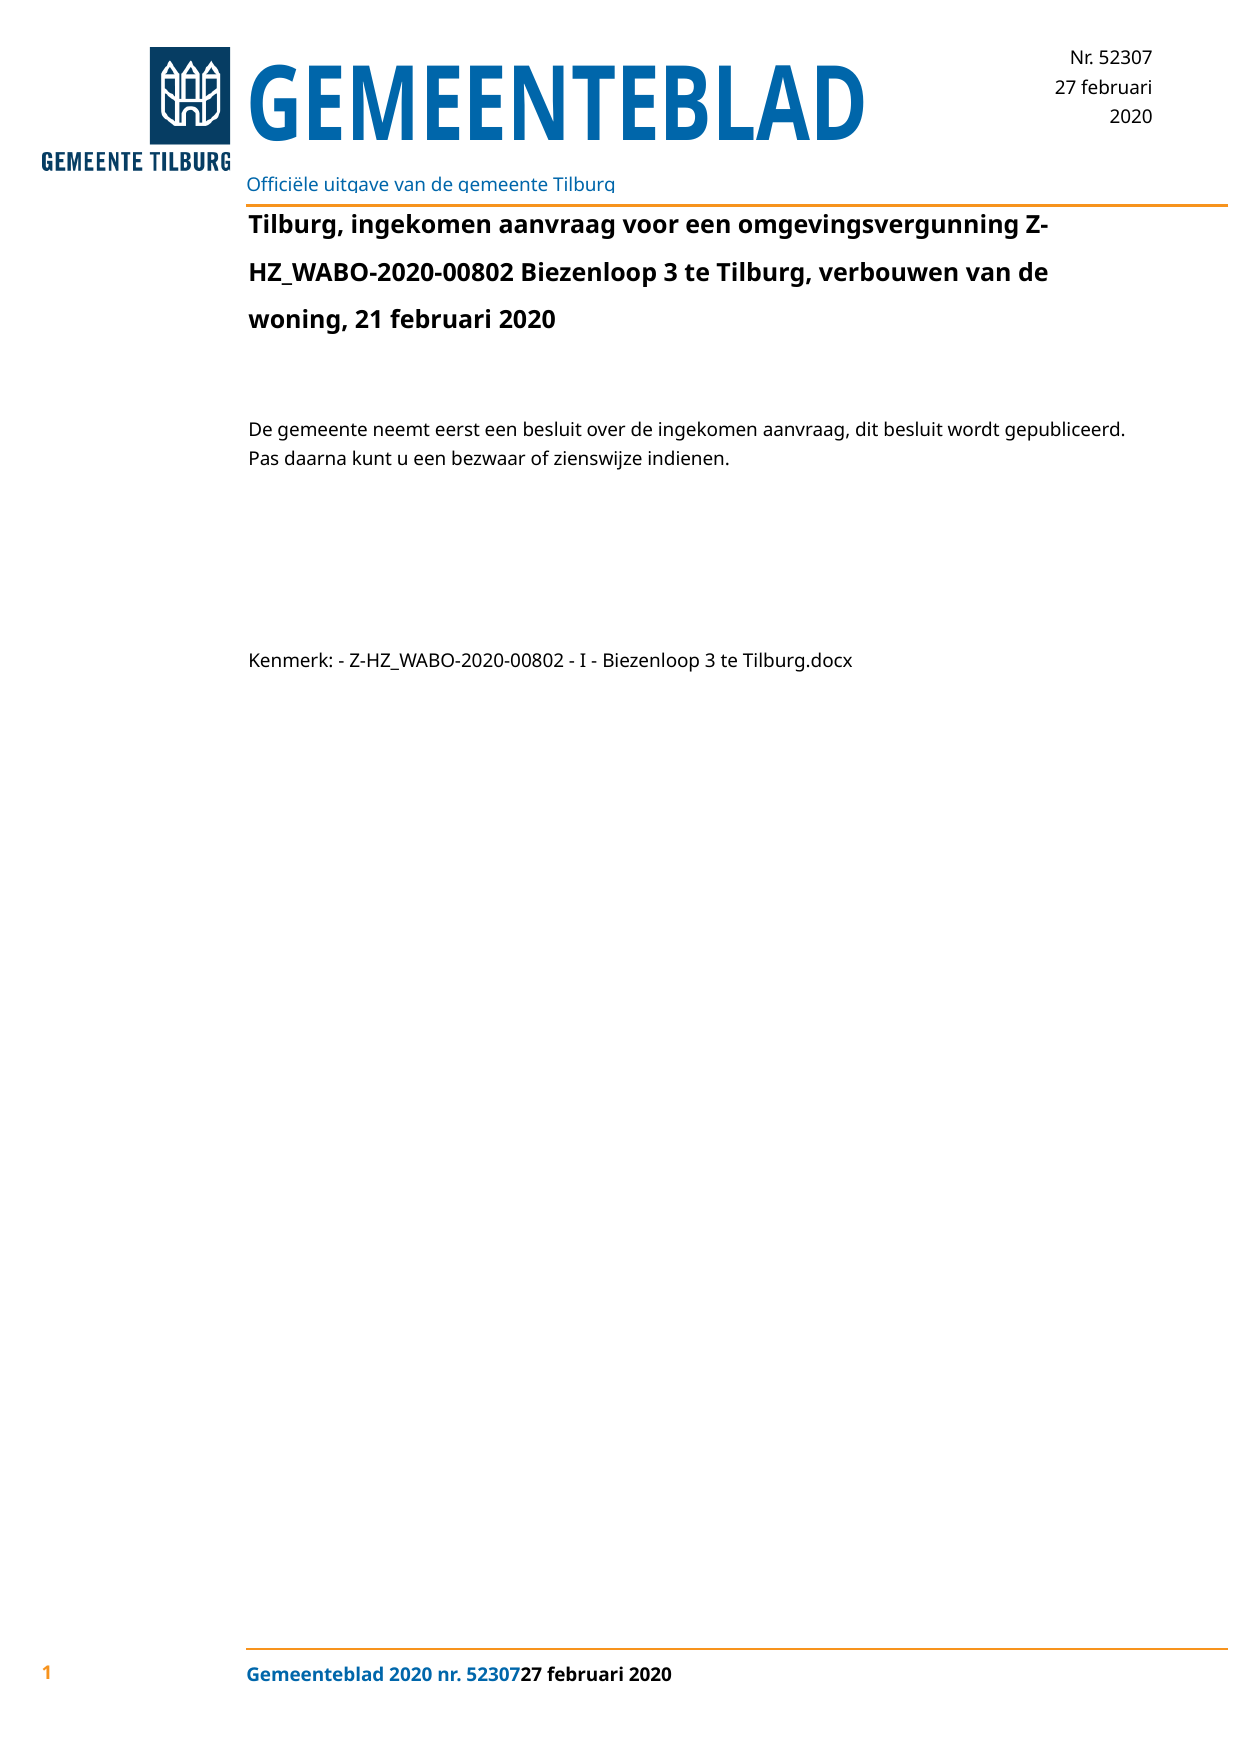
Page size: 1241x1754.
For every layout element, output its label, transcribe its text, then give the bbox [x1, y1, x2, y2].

picture [41, 47, 231, 172]
text Kenmerk: - Z-HZ_WABO-2020-00802 - I - Biezenloop 3 te Tilburg.docx [248, 647, 1152, 673]
text De gemeente neemt eerst een besluit over de ingekomen aanvraag, dit besluit wordt gepubliceerd. Pas daarna kunt u een bezwaar of zienswijze indienen. [248, 416, 1152, 471]
text Tilburg, ingekomen aanvraag voor een omgevingsvergunning Z-HZ_WABO-2020-00802 Biezenloop 3 te Tilburg, verbouwen van de woning, 21 februari 2020 [248, 207, 1152, 336]
